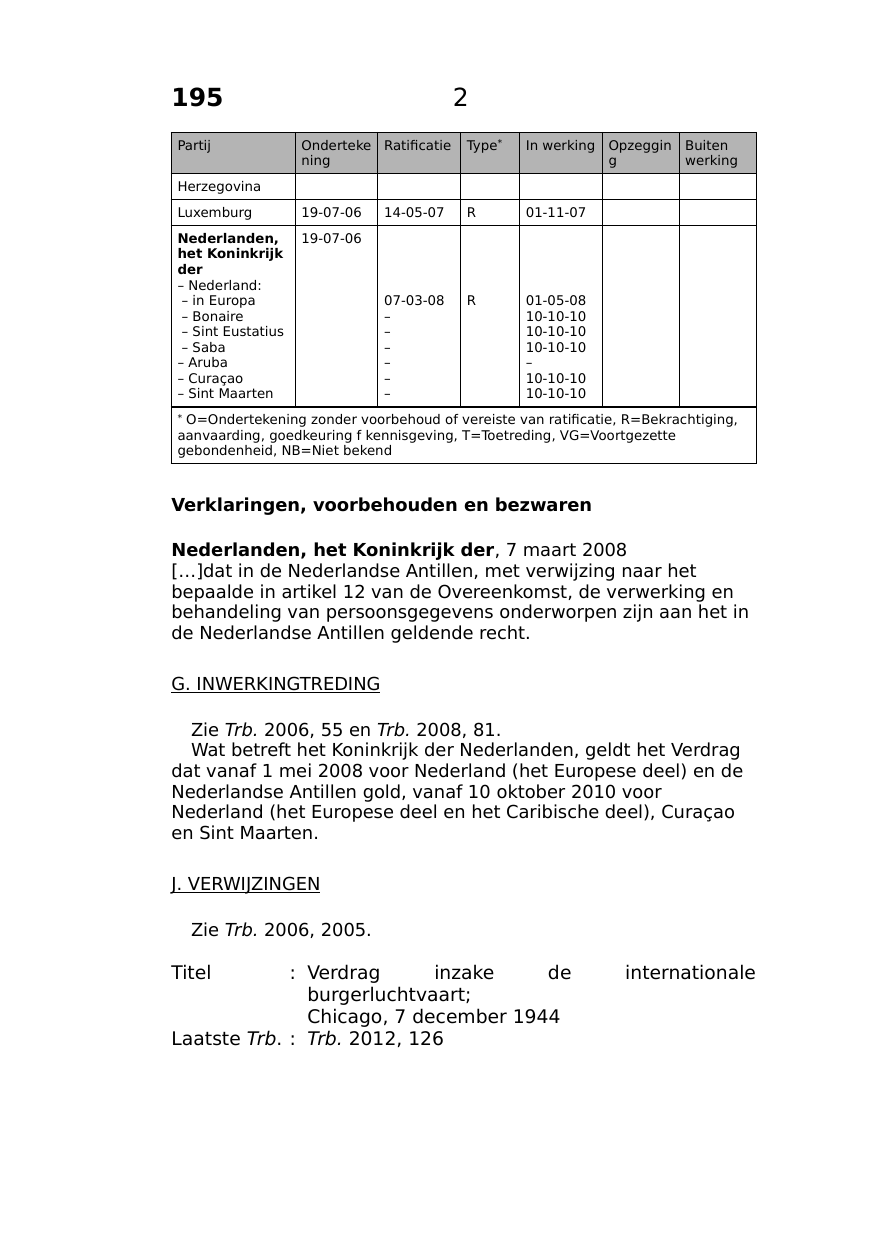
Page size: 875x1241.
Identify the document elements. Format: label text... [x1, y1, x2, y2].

table_cell [296, 278, 377, 293]
table_cell – [378, 324, 460, 339]
table_cell 07-03-08 [378, 293, 460, 308]
table_cell [296, 386, 377, 406]
table_header Opzegging [603, 133, 679, 173]
table_cell [461, 371, 519, 386]
subtitle J. VERWIJZINGEN [171, 874, 756, 894]
table_cell – Saba [172, 340, 295, 355]
text Zie Trb. 2006, 55 en Trb. 2008, 81. [171, 719, 756, 740]
table_cell [296, 174, 377, 199]
text Wat betreft het Koninkrijk der Nederlanden, geldt het Verdrag dat vanaf 1 mei 2008 voor Nederland (het Europese deel) en de Nederlandse Antillen gold, vanaf 10 oktober 2010 voor Nederland (het Europese deel en het Caribische deel), Curaçao en Sint Maarten. [171, 740, 756, 844]
table_cell [296, 309, 377, 324]
table_cell : [289, 1028, 307, 1050]
table_cell R [461, 200, 519, 225]
table_header Titel [171, 962, 289, 1028]
table_cell [603, 340, 679, 355]
table_cell – Nederland: [172, 278, 295, 293]
subtitle G. INWERKINGTREDING [171, 674, 756, 694]
text […]dat in de Nederlandse Antillen, met verwijzing naar het bepaalde in artikel 12 van de Overeenkomst, de verwerking en behandeling van persoonsgegevens onderworpen zijn aan het in de Nederlandse Antillen geldende recht. [171, 561, 756, 644]
table_cell – Sint Eustatius [172, 324, 295, 339]
table_cell 14-05-07 [378, 200, 460, 225]
table_cell [603, 174, 679, 199]
table_cell [680, 371, 756, 386]
table_cell 10-10-10 [520, 340, 602, 355]
table_header Partij [172, 133, 295, 173]
table_cell [461, 309, 519, 324]
table_cell [603, 200, 679, 225]
table_cell Trb. 2012, 126 [307, 1028, 756, 1050]
table_cell – [378, 371, 460, 386]
table_cell [680, 386, 756, 406]
table_cell [680, 226, 756, 277]
table_cell [520, 278, 602, 293]
table_cell 19-07-06 [296, 200, 377, 225]
table_cell [461, 174, 519, 199]
table_cell 10-10-10 [520, 386, 602, 406]
table_cell [461, 355, 519, 371]
table_cell – Aruba [172, 355, 295, 371]
table_cell [461, 226, 519, 277]
table_cell 10-10-10 [520, 324, 602, 339]
table_cell – Curaçao [172, 371, 295, 386]
table_cell Luxemburg [172, 200, 295, 225]
table_cell [680, 174, 756, 199]
table_cell – [378, 340, 460, 355]
subtitle Verklaringen, voorbehouden en bezwaren [171, 494, 756, 515]
table_header Ondertekening [296, 133, 377, 173]
table_cell [461, 340, 519, 355]
table_cell [296, 293, 377, 308]
table_header Verdrag inzake de internationale burgerluchtvaart; Chicago, 7 december 1944 [307, 962, 756, 1028]
table_cell Nederlanden, het Koninkrijk der [172, 226, 295, 277]
table_cell [603, 226, 679, 277]
table_cell * O=Ondertekening zonder voorbehoud of vereiste van ratificatie, R=Bekrachtiging, aanvaarding, goedkeuring f kennisgeving, T=Toetreding, VG=Voortgezette gebondenheid, NB=Niet bekend [172, 408, 756, 463]
table_cell 10-10-10 [520, 309, 602, 324]
table_cell Laatste Trb. [171, 1028, 289, 1050]
table_cell [296, 371, 377, 386]
table_cell – [378, 386, 460, 406]
table_cell [378, 278, 460, 293]
table_cell [680, 355, 756, 371]
table_cell [378, 174, 460, 199]
text Zie Trb. 2006, 2005. [171, 919, 756, 940]
table_cell [461, 386, 519, 406]
table_cell [680, 200, 756, 225]
table_cell [296, 324, 377, 339]
table_cell [520, 174, 602, 199]
table_cell – Bonaire [172, 309, 295, 324]
table_cell [603, 386, 679, 406]
table_cell 01-05-08 [520, 293, 602, 308]
table_cell [603, 309, 679, 324]
table_cell [603, 278, 679, 293]
table_cell – [378, 309, 460, 324]
table_cell [603, 355, 679, 371]
table_header In werking [520, 133, 602, 173]
table_cell [296, 340, 377, 355]
table_cell – Sint Maarten [172, 386, 295, 406]
text Nederlanden, het Koninkrijk der, 7 maart 2008 [171, 540, 756, 561]
table_cell – in Europa [172, 293, 295, 308]
table_cell [680, 278, 756, 293]
table_cell – [520, 355, 602, 371]
table_cell [296, 355, 377, 371]
table_header : [289, 962, 307, 1028]
table_cell R [461, 293, 519, 308]
table_cell 10-10-10 [520, 371, 602, 386]
table_header Buiten werking [680, 133, 756, 173]
table_cell [461, 324, 519, 339]
table_cell 19-07-06 [296, 226, 377, 277]
table_cell – [378, 355, 460, 371]
table_cell Herzegovina [172, 174, 295, 199]
table_cell [520, 226, 602, 277]
table_cell [680, 309, 756, 324]
table_header Type* [461, 133, 519, 173]
table_header Ratificatie [378, 133, 460, 173]
table_cell [378, 226, 460, 277]
table_cell 01-11-07 [520, 200, 602, 225]
table_cell [461, 278, 519, 293]
table_cell [680, 293, 756, 308]
table_cell [603, 293, 679, 308]
table_cell [603, 324, 679, 339]
table_cell [603, 371, 679, 386]
table_cell [680, 324, 756, 339]
table_cell [680, 340, 756, 355]
